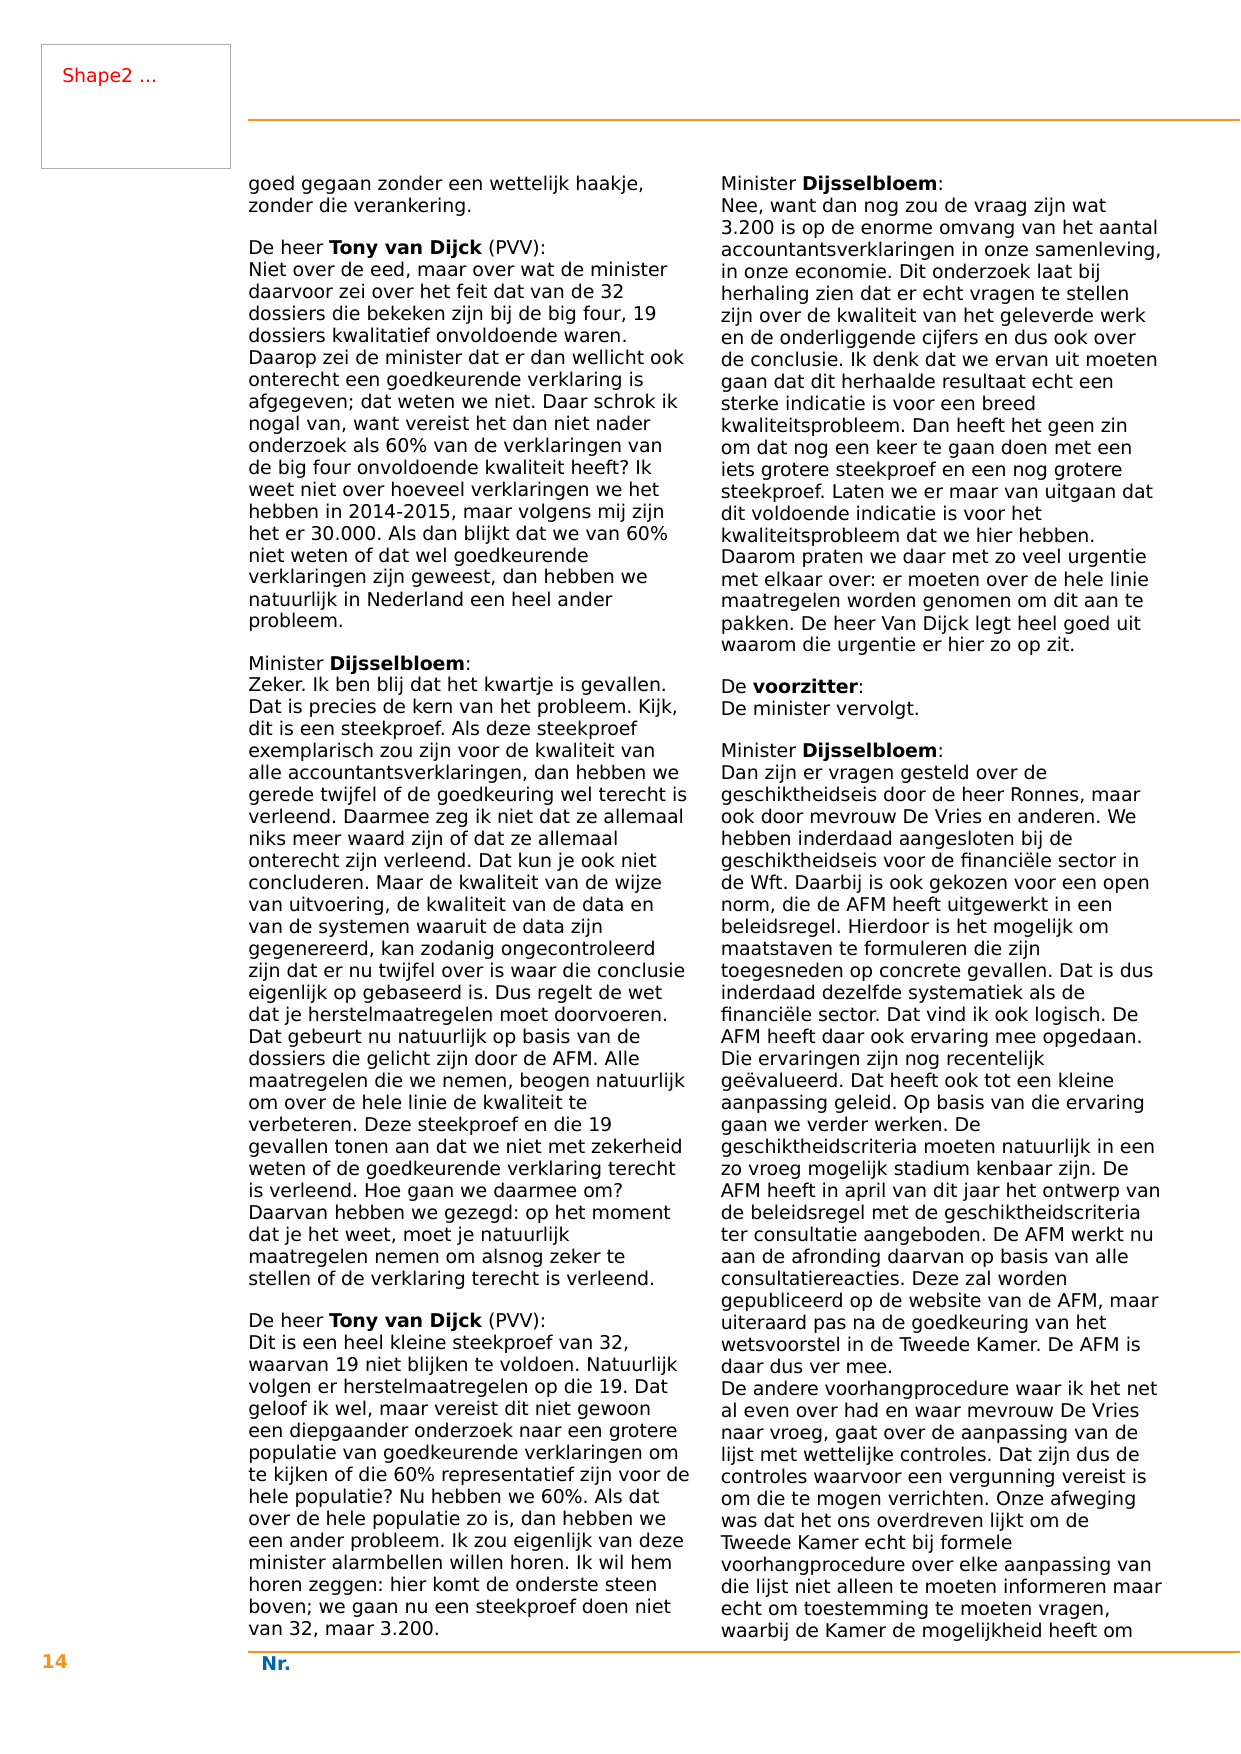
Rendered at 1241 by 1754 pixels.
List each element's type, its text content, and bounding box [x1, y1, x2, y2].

text goed gegaan zonder een wettelijk haakje, zonder die verankering. [248, 173, 691, 217]
text De andere voorhangprocedure waar ik het net al even over had en waar mevrouw De Vries naar vroeg, gaat over de aanpassing van de lijst met wettelijke controles. Dat zijn dus de controles waarvoor een vergunning vereist is om die te mogen verrichten. Onze afweging was dat het ons overdreven lijkt om de Tweede Kamer echt bij formele voorhangprocedure over elke aanpassing van die lijst niet alleen te moeten informeren maar echt om toestemming te moeten vragen, waarbij de Kamer de mogelijkheid heeft om [721, 1378, 1163, 1641]
text De minister vervolgt. [721, 698, 1163, 720]
text De heer Tony van Dijck (PVV): [248, 237, 691, 259]
text Dan zijn er vragen gesteld over de geschiktheidseis door de heer Ronnes, maar ook door mevrouw De Vries en anderen. We hebben inderdaad aangesloten bij de geschiktheidseis voor de financiële sector in de Wft. Daarbij is ook gekozen voor een open norm, die de AFM heeft uitgewerkt in een beleidsregel. Hierdoor is het mogelijk om maatstaven te formuleren die zijn toegesneden op concrete gevallen. Dat is dus inderdaad dezelfde systematiek als de financiële sector. Dat vind ik ook logisch. De AFM heeft daar ook ervaring mee opgedaan. Die ervaringen zijn nog recentelijk geëvalueerd. Dat heeft ook tot een kleine aanpassing geleid. Op basis van die ervaring gaan we verder werken. De geschiktheidscriteria moeten natuurlijk in een zo vroeg mogelijk stadium kenbaar zijn. De AFM heeft in april van dit jaar het ontwerp van de beleidsregel met de geschiktheidscriteria ter consultatie aangeboden. De AFM werkt nu aan de afronding daarvan op basis van alle consultatiereacties. Deze zal worden gepubliceerd op de website van de AFM, maar uiteraard pas na de goedkeuring van het wetsvoorstel in de Tweede Kamer. De AFM is daar dus ver mee. [721, 762, 1163, 1378]
text Zeker. Ik ben blij dat het kwartje is gevallen. Dat is precies de kern van het probleem. Kijk, dit is een steekproef. Als deze steekproef exemplarisch zou zijn voor de kwaliteit van alle accountantsverklaringen, dan hebben we gerede twijfel of de goedkeuring wel terecht is verleend. Daarmee zeg ik niet dat ze allemaal niks meer waard zijn of dat ze allemaal onterecht zijn verleend. Dat kun je ook niet concluderen. Maar de kwaliteit van de wijze van uitvoering, de kwaliteit van de data en van de systemen waaruit de data zijn gegenereerd, kan zodanig ongecontroleerd zijn dat er nu twijfel over is waar die conclusie eigenlijk op gebaseerd is. Dus regelt de wet dat je herstelmaatregelen moet doorvoeren. Dat gebeurt nu natuurlijk op basis van de dossiers die gelicht zijn door de AFM. Alle maatregelen die we nemen, beogen natuurlijk om over de hele linie de kwaliteit te verbeteren. Deze steekproef en die 19 gevallen tonen aan dat we niet met zekerheid weten of de goedkeurende verklaring terecht is verleend. Hoe gaan we daarmee om? Daarvan hebben we gezegd: op het moment dat je het weet, moet je natuurlijk maatregelen nemen om alsnog zeker te stellen of de verklaring terecht is verleend. [248, 674, 691, 1290]
text Dit is een heel kleine steekproef van 32, waarvan 19 niet blijken te voldoen. Natuurlijk volgen er herstelmaatregelen op die 19. Dat geloof ik wel, maar vereist dit niet gewoon een diepgaander onderzoek naar een grotere populatie van goedkeurende verklaringen om te kijken of die 60% representatief zijn voor de hele populatie? Nu hebben we 60%. Als dat over de hele populatie zo is, dan hebben we een ander probleem. Ik zou eigenlijk van deze minister alarmbellen willen horen. Ik wil hem horen zeggen: hier komt de onderste steen boven; we gaan nu een steekproef doen niet van 32, maar 3.200. [248, 1332, 691, 1639]
text Minister Dijsselbloem: [248, 652, 691, 674]
text Minister Dijsselbloem: [721, 173, 1163, 195]
text Minister Dijsselbloem: [721, 740, 1163, 762]
text Niet over de eed, maar over wat de minister daarvoor zei over het feit dat van de 32 dossiers die bekeken zijn bij de big four, 19 dossiers kwalitatief onvoldoende waren. Daarop zei de minister dat er dan wellicht ook onterecht een goedkeurende verklaring is afgegeven; dat weten we niet. Daar schrok ik nogal van, want vereist het dan niet nader onderzoek als 60% van de verklaringen van de big four onvoldoende kwaliteit heeft? Ik weet niet over hoeveel verklaringen we het hebben in 2014-2015, maar volgens mij zijn het er 30.000. Als dan blijkt dat we van 60% niet weten of dat wel goedkeurende verklaringen zijn geweest, dan hebben we natuurlijk in Nederland een heel ander probleem. [248, 259, 691, 632]
text Nee, want dan nog zou de vraag zijn wat 3.200 is op de enorme omvang van het aantal accountantsverklaringen in onze samenleving, in onze economie. Dit onderzoek laat bij herhaling zien dat er echt vragen te stellen zijn over de kwaliteit van het geleverde werk en de onderliggende cijfers en dus ook over de conclusie. Ik denk dat we ervan uit moeten gaan dat dit herhaalde resultaat echt een sterke indicatie is voor een breed kwaliteitsprobleem. Dan heeft het geen zin om dat nog een keer te gaan doen met een iets grotere steekproef en een nog grotere steekproef. Laten we er maar van uitgaan dat dit voldoende indicatie is voor het kwaliteitsprobleem dat we hier hebben. Daarom praten we daar met zo veel urgentie met elkaar over: er moeten over de hele linie maatregelen worden genomen om dit aan te pakken. De heer Van Dijck legt heel goed uit waarom die urgentie er hier zo op zit. [721, 195, 1163, 656]
text De voorzitter: [721, 676, 1163, 698]
text De heer Tony van Dijck (PVV): [248, 1310, 691, 1332]
